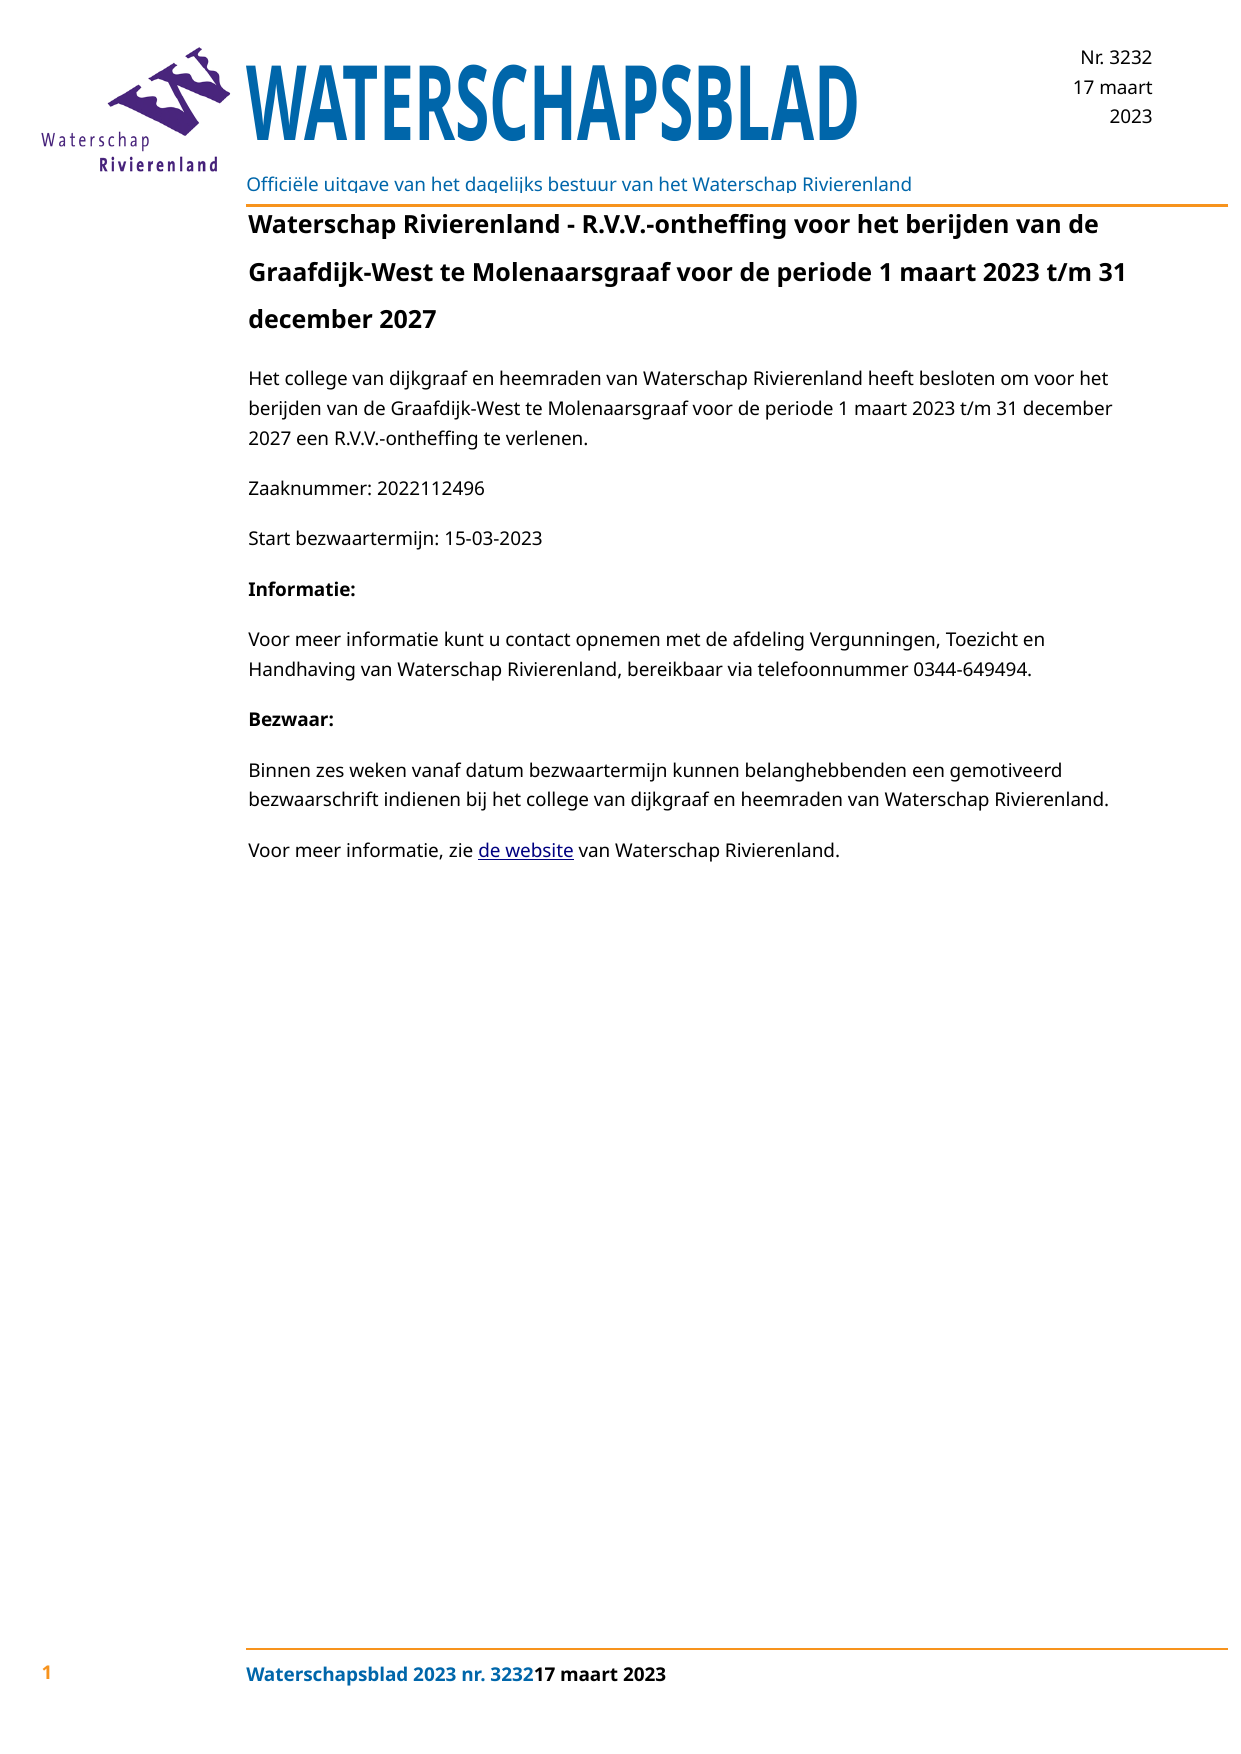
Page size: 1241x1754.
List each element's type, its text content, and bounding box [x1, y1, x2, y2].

text Waterschap Rivierenland - R.V.V.-ontheffing voor het berijden van de Graafdijk-West te Molenaarsgraaf voor de periode 1 maart 2023 t/m 31 december 2027 [248, 207, 1152, 336]
text Informatie: [248, 576, 1152, 602]
text Het college van dijkgraaf en heemraden van Waterschap Rivierenland heeft besloten om voor het berijden van de Graafdijk-West te Molenaarsgraaf voor de periode 1 maart 2023 t/m 31 december 2027 een R.V.V.-ontheffing te verlenen. [248, 366, 1152, 450]
text Start bezwaartermijn: 15-03-2023 [248, 526, 1152, 551]
text Zaaknummer: 2022112496 [248, 475, 1152, 501]
text Voor meer informatie kunt u contact opnemen met de afdeling Vergunningen, Toezicht en Handhaving van Waterschap Rivierenland, bereikbaar via telefoonnummer 0344-649494. [248, 626, 1152, 682]
picture [41, 47, 231, 172]
text Voor meer informatie, zie de website van Waterschap Rivierenland. [248, 837, 1152, 862]
text Binnen zes weken vanaf datum bezwaartermijn kunnen belanghebbenden een gemotiveerd bezwaarschrift indienen bij het college van dijkgraaf en heemraden van Waterschap Rivierenland. [248, 757, 1152, 812]
text Bezwaar: [248, 706, 1152, 732]
